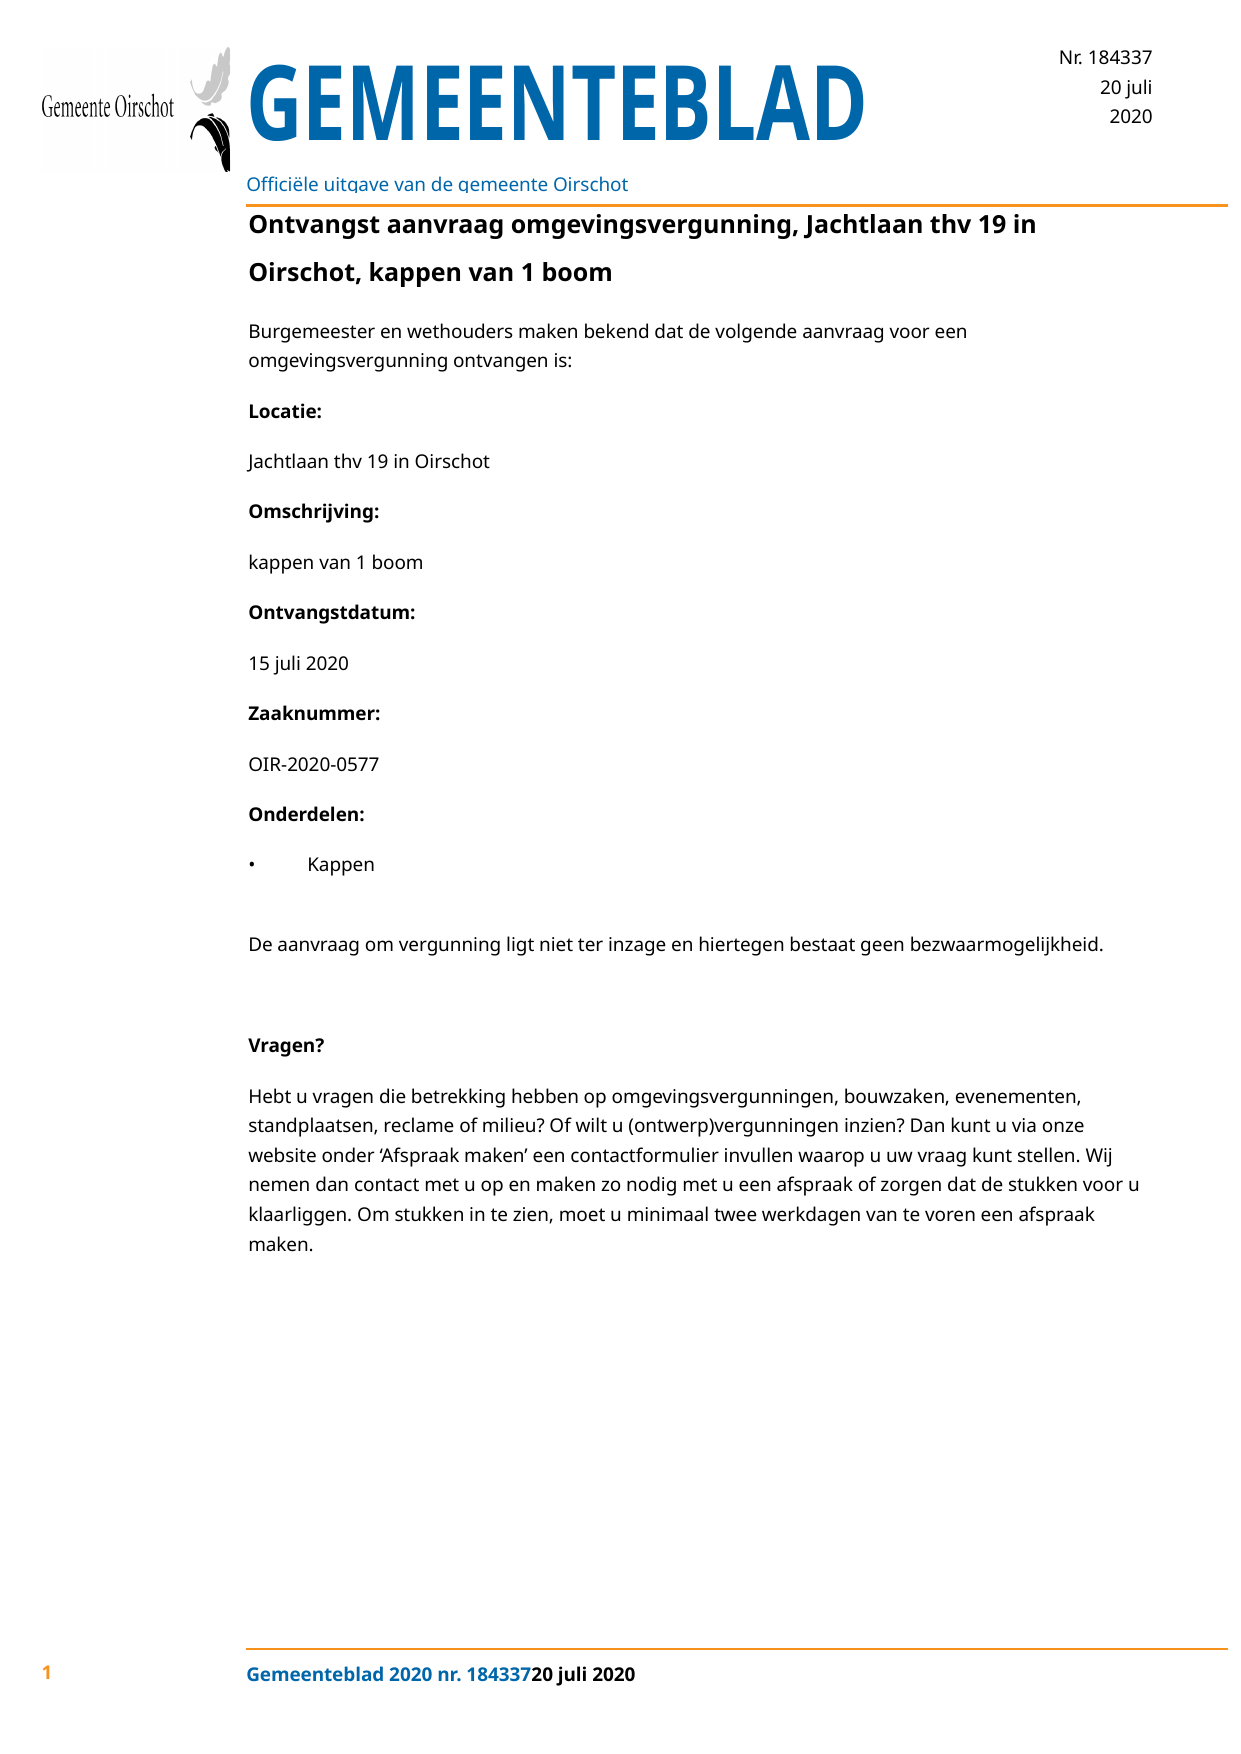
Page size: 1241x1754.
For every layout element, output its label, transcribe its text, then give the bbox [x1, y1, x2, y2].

picture [41, 47, 231, 172]
list Kappen [248, 852, 1152, 877]
text Ontvangst aanvraag omgevingsvergunning, Jachtlaan thv 19 in Oirschot, kappen van 1 boom [248, 207, 1152, 288]
text Burgemeester en wethouders maken bekend dat de volgende aanvraag voor een omgevingsvergunning ontvangen is: [248, 318, 1152, 373]
text De aanvraag om vergunning ligt niet ter inzage en hiertegen bestaat geen bezwaarmogelijkheid. [248, 932, 1152, 957]
text Hebt u vragen die betrekking hebben op omgevingsvergunningen, bouwzaken, evenementen, standplaatsen, reclame of milieu? Of wilt u (ontwerp)vergunningen inzien? Dan kunt u via onze website onder ‘Afspraak maken’ een contactformulier invullen waarop u uw vraag kunt stellen. Wij nemen dan contact met u op en maken zo nodig met u een afspraak of zorgen dat de stukken voor u klaarliggen. Om stukken in te zien, moet u minimaal twee werkdagen van te voren een afspraak maken. [248, 1083, 1152, 1257]
text kappen van 1 boom [248, 549, 1152, 575]
text Jachtlaan thv 19 in Oirschot [248, 448, 1152, 474]
text OIR-2020-0577 [248, 751, 1152, 777]
text Omschrijving: [248, 499, 1152, 524]
text 15 juli 2020 [248, 650, 1152, 676]
text Locatie: [248, 398, 1152, 424]
text Vragen? [248, 1032, 1152, 1058]
text Ontvangstdatum: [248, 599, 1152, 625]
text Onderdelen: [248, 801, 1152, 827]
text Zaaknummer: [248, 700, 1152, 726]
